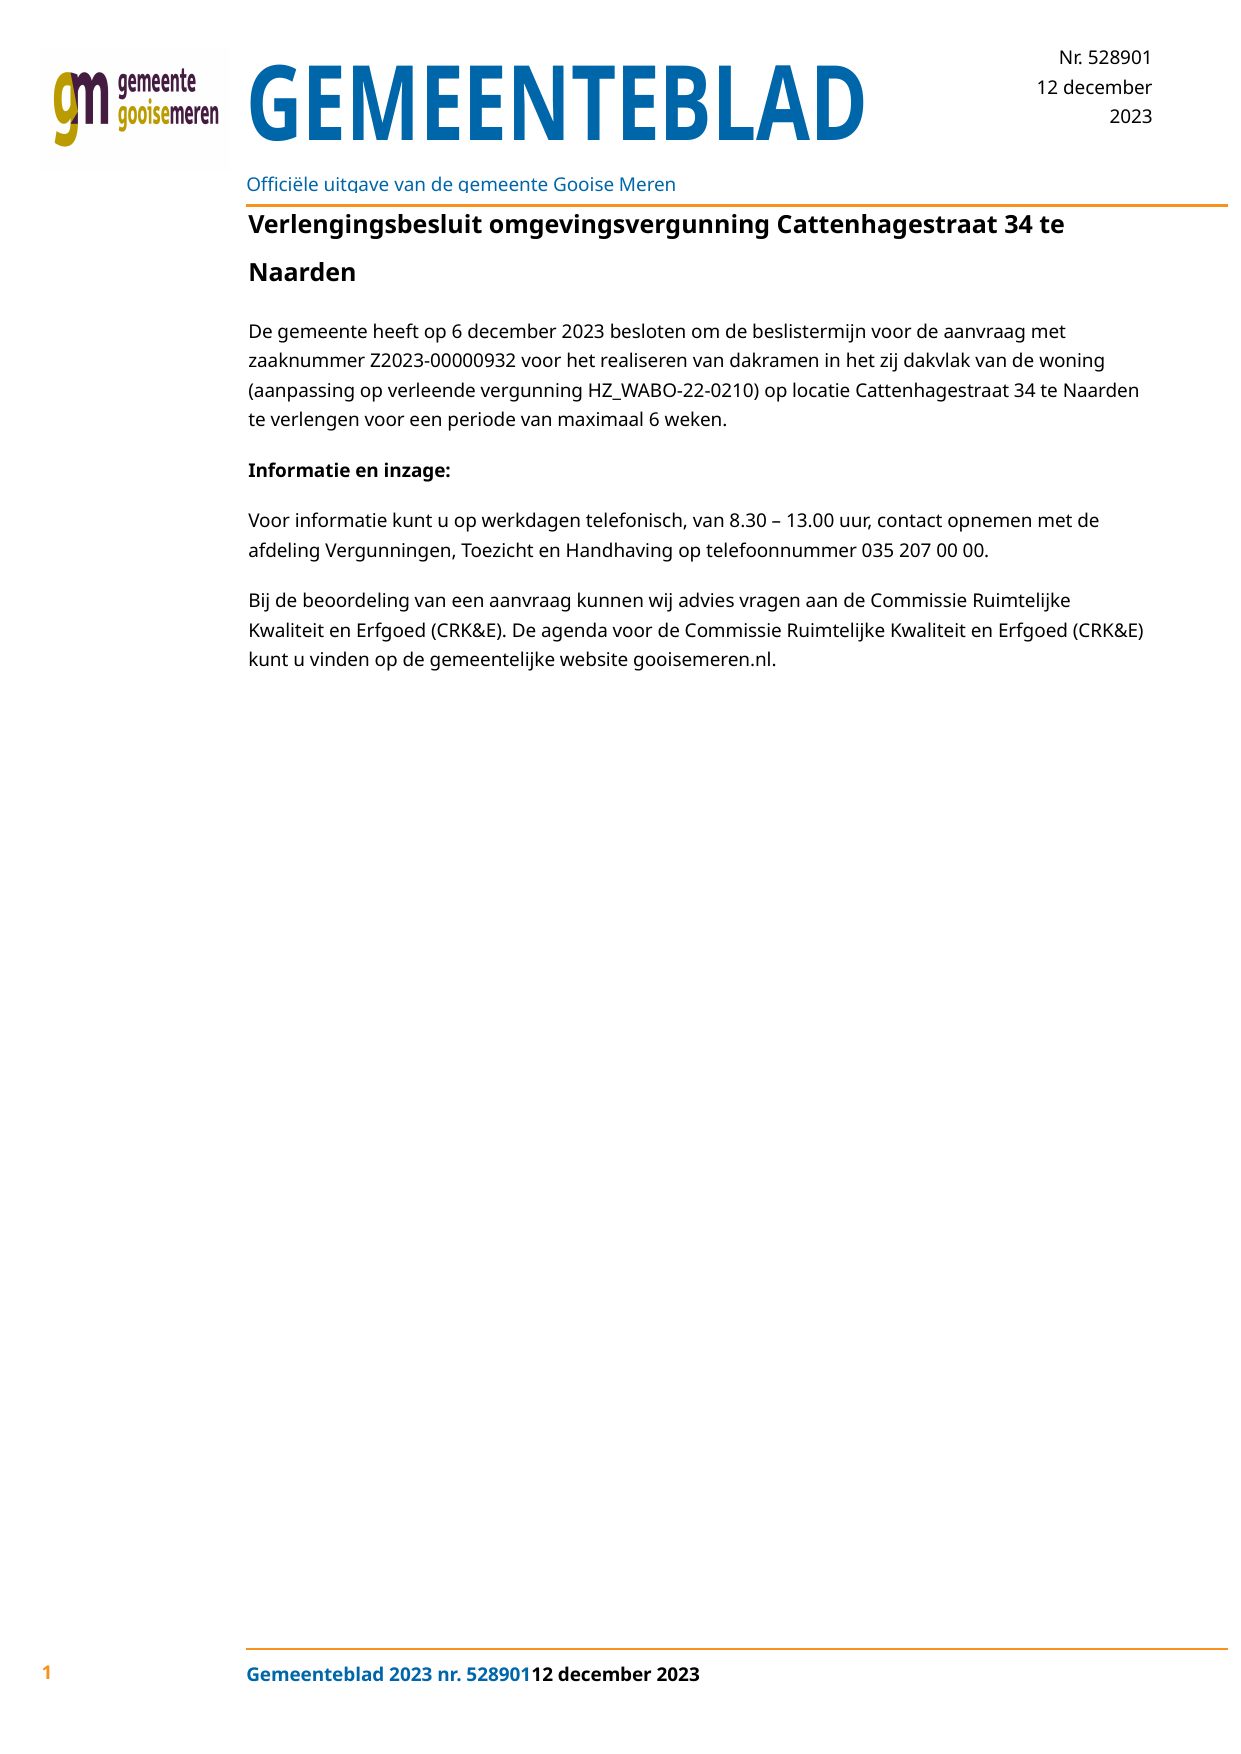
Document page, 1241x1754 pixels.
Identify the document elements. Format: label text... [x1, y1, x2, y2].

text Bij de beoordeling van een aanvraag kunnen wij advies vragen aan de Commissie Ruimtelijke Kwaliteit en Erfgoed (CRK&E). De agenda voor de Commissie Ruimtelijke Kwaliteit en Erfgoed (CRK&E) kunt u vinden op de gemeentelijke website gooisemeren.nl. [248, 587, 1152, 672]
text Verlengingsbesluit omgevingsvergunning Cattenhagestraat 34 te Naarden [248, 207, 1152, 288]
text Voor informatie kunt u op werkdagen telefonisch, van 8.30 – 13.00 uur, contact opnemen met de afdeling Vergunningen, Toezicht en Handhaving op telefoonnummer 035 207 00 00. [248, 507, 1152, 563]
text De gemeente heeft op 6 december 2023 besloten om de beslistermijn voor de aanvraag met zaaknummer Z2023-00000932 voor het realiseren van dakramen in het zij dakvlak van de woning (aanpassing op verleende vergunning HZ_WABO-22-0210) op locatie Cattenhagestraat 34 te Naarden te verlengen voor een periode van maximaal 6 weken. [248, 318, 1152, 432]
text Informatie en inzage: [248, 457, 1152, 483]
picture [41, 47, 231, 172]
